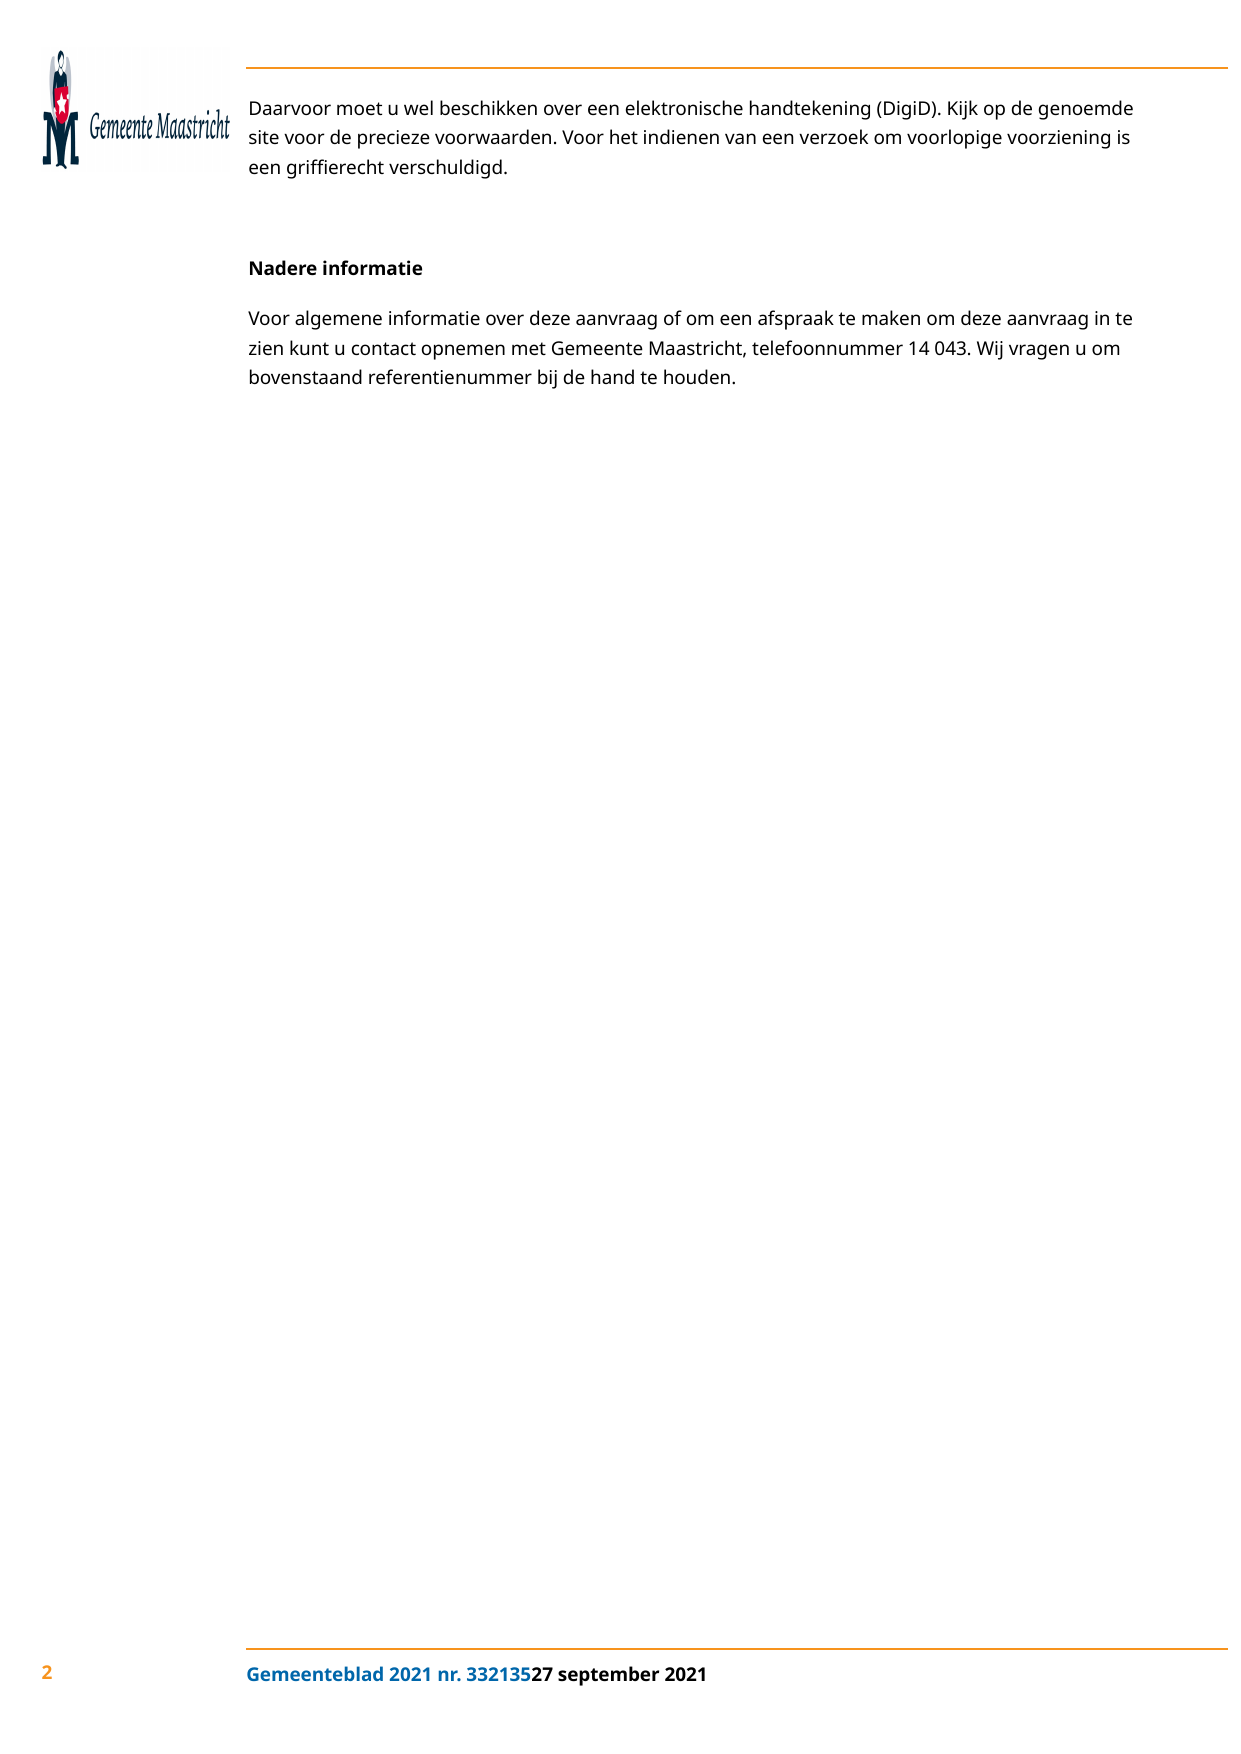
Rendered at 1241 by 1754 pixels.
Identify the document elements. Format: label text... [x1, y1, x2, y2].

text Voor algemene informatie over deze aanvraag of om een afspraak te maken om deze aanvraag in te zien kunt u contact opnemen met Gemeente Maastricht, telefoonnummer 14 043. Wij vragen u om bovenstaand referentienummer bij de hand te houden. [248, 305, 1152, 390]
picture [41, 47, 231, 172]
text Daarvoor moet u wel beschikken over een elektronische handtekening (DigiD). Kijk op de genoemde site voor de precieze voorwaarden. Voor het indienen van een verzoek om voorlopige voorziening is een griffierecht verschuldigd. [248, 95, 1152, 180]
text Nadere informatie [248, 255, 1152, 281]
